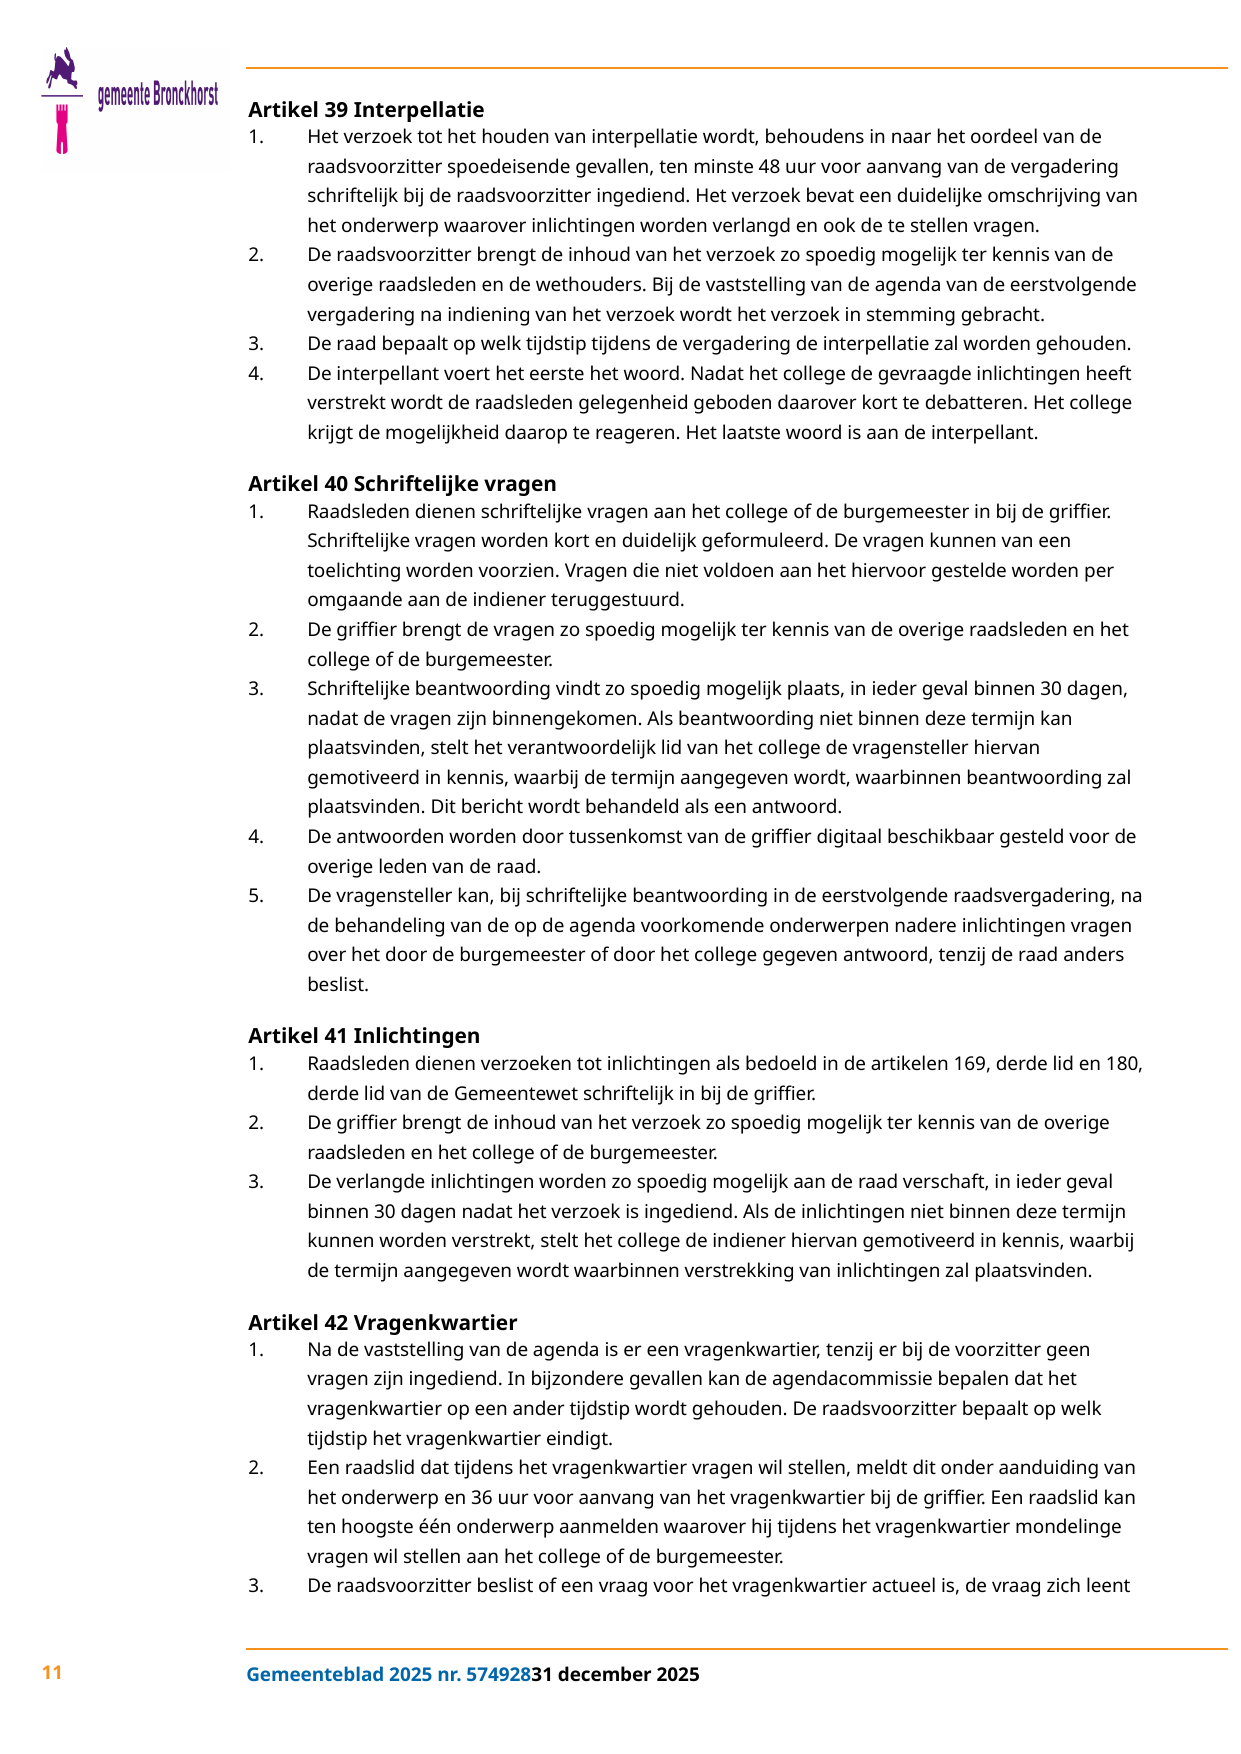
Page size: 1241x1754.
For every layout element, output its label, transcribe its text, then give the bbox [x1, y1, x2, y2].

text Artikel 42 Vragenkwartier [248, 1308, 1152, 1336]
list De griffier brengt de vragen zo spoedig mogelijk ter kennis van de overige raadsleden en het college of de burgemeester. [248, 616, 1152, 672]
text Artikel 39 Interpellatie [248, 95, 1152, 123]
text Artikel 41 Inlichtingen [248, 1022, 1152, 1050]
picture [41, 47, 231, 172]
list De raadsvoorzitter beslist of een vraag voor het vragenkwartier actueel is, de vraag zich leent [248, 1573, 1152, 1598]
list De verlangde inlichtingen worden zo spoedig mogelijk aan de raad verschaft, in ieder geval binnen 30 dagen nadat het verzoek is ingediend. Als de inlichtingen niet binnen deze termijn kunnen worden verstrekt, stelt het college de indiener hiervan gemotiveerd in kennis, waarbij de termijn aangegeven wordt waarbinnen verstrekking van inlichtingen zal plaatsvinden. [248, 1168, 1152, 1283]
list De interpellant voert het eerste het woord. Nadat het college de gevraagde inlichtingen heeft verstrekt wordt de raadsleden gelegenheid geboden daarover kort te debatteren. Het college krijgt de mogelijkheid daarop te reageren. Het laatste woord is aan de interpellant. [248, 360, 1152, 445]
list Schriftelijke beantwoording vindt zo spoedig mogelijk plaats, in ieder geval binnen 30 dagen, nadat de vragen zijn binnengekomen. Als beantwoording niet binnen deze termijn kan plaatsvinden, stelt het verantwoordelijk lid van het college de vragensteller hiervan gemotiveerd in kennis, waarbij de termijn aangegeven wordt, waarbinnen beantwoording zal plaatsvinden. Dit bericht wordt behandeld als een antwoord. [248, 675, 1152, 819]
list Raadsleden dienen verzoeken tot inlichtingen als bedoeld in de artikelen 169, derde lid en 180, derde lid van de Gemeentewet schriftelijk in bij de griffier. [248, 1050, 1152, 1105]
list Het verzoek tot het houden van interpellatie wordt, behoudens in naar het oordeel van de raadsvoorzitter spoedeisende gevallen, ten minste 48 uur voor aanvang van de vergadering schriftelijk bij de raadsvoorzitter ingediend. Het verzoek bevat een duidelijke omschrijving van het onderwerp waarover inlichtingen worden verlangd en ook de te stellen vragen. [248, 123, 1152, 238]
list De griffier brengt de inhoud van het verzoek zo spoedig mogelijk ter kennis van de overige raadsleden en het college of de burgemeester. [248, 1109, 1152, 1164]
list Na de vaststelling van de agenda is er een vragenkwartier, tenzij er bij de voorzitter geen vragen zijn ingediend. In bijzondere gevallen kan de agendacommissie bepalen dat het vragenkwartier op een ander tijdstip wordt gehouden. De raadsvoorzitter bepaalt op welk tijdstip het vragenkwartier eindigt. [248, 1336, 1152, 1451]
text Artikel 40 Schriftelijke vragen [248, 469, 1152, 498]
list Een raadslid dat tijdens het vragenkwartier vragen wil stellen, meldt dit onder aanduiding van het onderwerp en 36 uur voor aanvang van het vragenkwartier bij de griffier. Een raadslid kan ten hoogste één onderwerp aanmelden waarover hij tijdens het vragenkwartier mondelinge vragen wil stellen aan het college of de burgemeester. [248, 1454, 1152, 1569]
list De raadsvoorzitter brengt de inhoud van het verzoek zo spoedig mogelijk ter kennis van de overige raadsleden en de wethouders. Bij de vaststelling van de agenda van de eerstvolgende vergadering na indiening van het verzoek wordt het verzoek in stemming gebracht. [248, 242, 1152, 326]
list De antwoorden worden door tussenkomst van de griffier digitaal beschikbaar gesteld voor de overige leden van de raad. [248, 823, 1152, 879]
list De raad bepaalt op welk tijdstip tijdens de vergadering de interpellatie zal worden gehouden. [248, 330, 1152, 356]
list De vragensteller kan, bij schriftelijke beantwoording in de eerstvolgende raadsvergadering, na de behandeling van de op de agenda voorkomende onderwerpen nadere inlichtingen vragen over het door de burgemeester of door het college gegeven antwoord, tenzij de raad anders beslist. [248, 882, 1152, 997]
list Raadsleden dienen schriftelijke vragen aan het college of de burgemeester in bij de griffier. Schriftelijke vragen worden kort en duidelijk geformuleerd. De vragen kunnen van een toelichting worden voorzien. Vragen die niet voldoen aan het hiervoor gestelde worden per omgaande aan de indiener teruggestuurd. [248, 498, 1152, 612]
